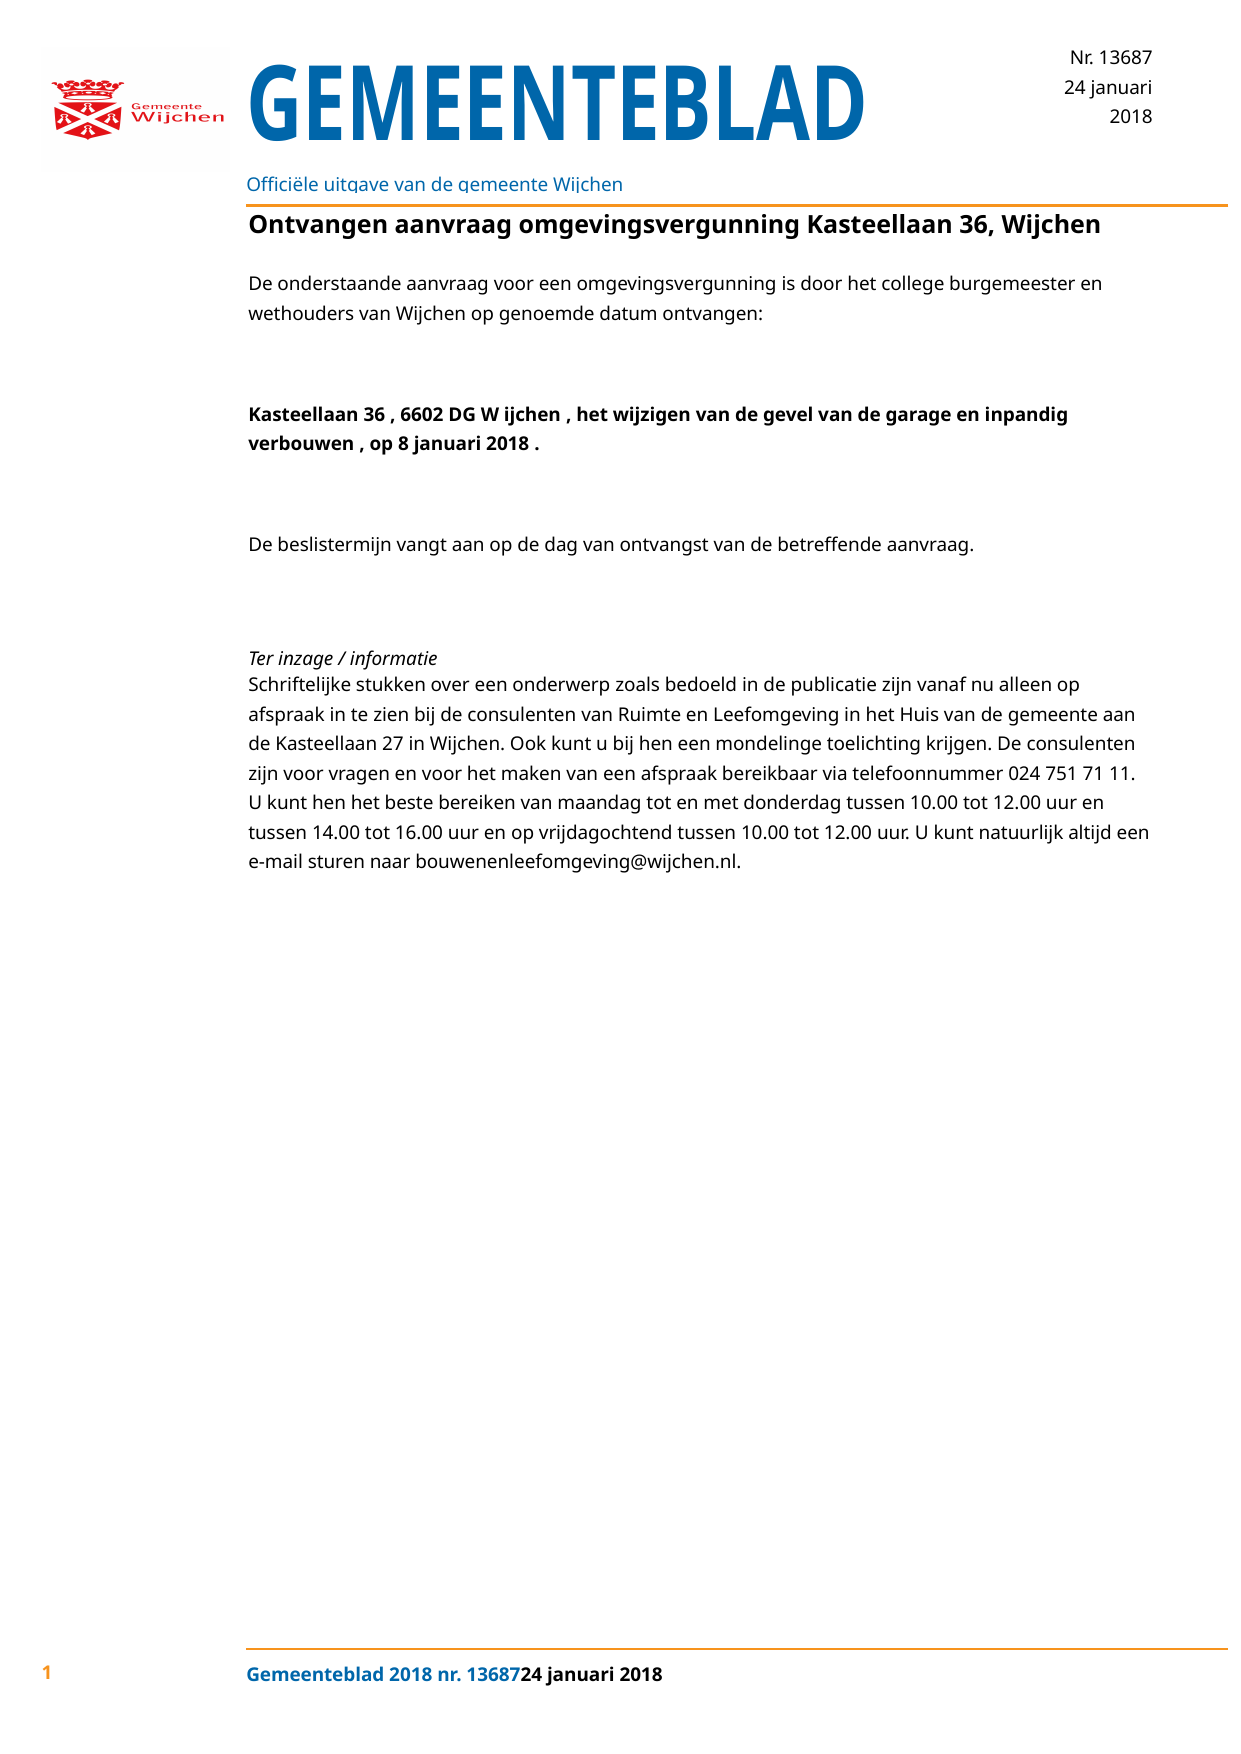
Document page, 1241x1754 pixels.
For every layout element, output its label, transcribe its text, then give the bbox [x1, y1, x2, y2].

text De onderstaande aanvraag voor een omgevingsvergunning is door het college burgemeester en wethouders van Wijchen op genoemde datum ontvangen: [248, 270, 1152, 326]
text Schriftelijke stukken over een onderwerp zoals bedoeld in de publicatie zijn vanaf nu alleen op afspraak in te zien bij de consulenten van Ruimte en Leefomgeving in het Huis van de gemeente aan de Kasteellaan 27 in Wijchen. Ook kunt u bij hen een mondelinge toelichting krijgen. De consulenten zijn voor vragen en voor het maken van een afspraak bereikbaar via telefoonnummer 024 751 71 11. U kunt hen het beste bereiken van maandag tot en met donderdag tussen 10.00 tot 12.00 uur en tussen 14.00 tot 16.00 uur en op vrijdagochtend tussen 10.00 tot 12.00 uur. U kunt natuurlijk altijd een e-mail sturen naar bouwenenleefomgeving@wijchen.nl. [248, 671, 1152, 874]
text De beslistermijn vangt aan op de dag van ontvangst van de betreffende aanvraag. [248, 531, 1152, 557]
text Ontvangen aanvraag omgevingsvergunning Kasteellaan 36, Wijchen [248, 207, 1152, 241]
picture [41, 47, 231, 172]
text Kasteellaan 36 , 6602 DG W ijchen , het wijzigen van de gevel van de garage en inpandig verbouwen , op 8 januari 2018 . [248, 401, 1152, 456]
text Ter inzage / informatie [248, 646, 1152, 671]
